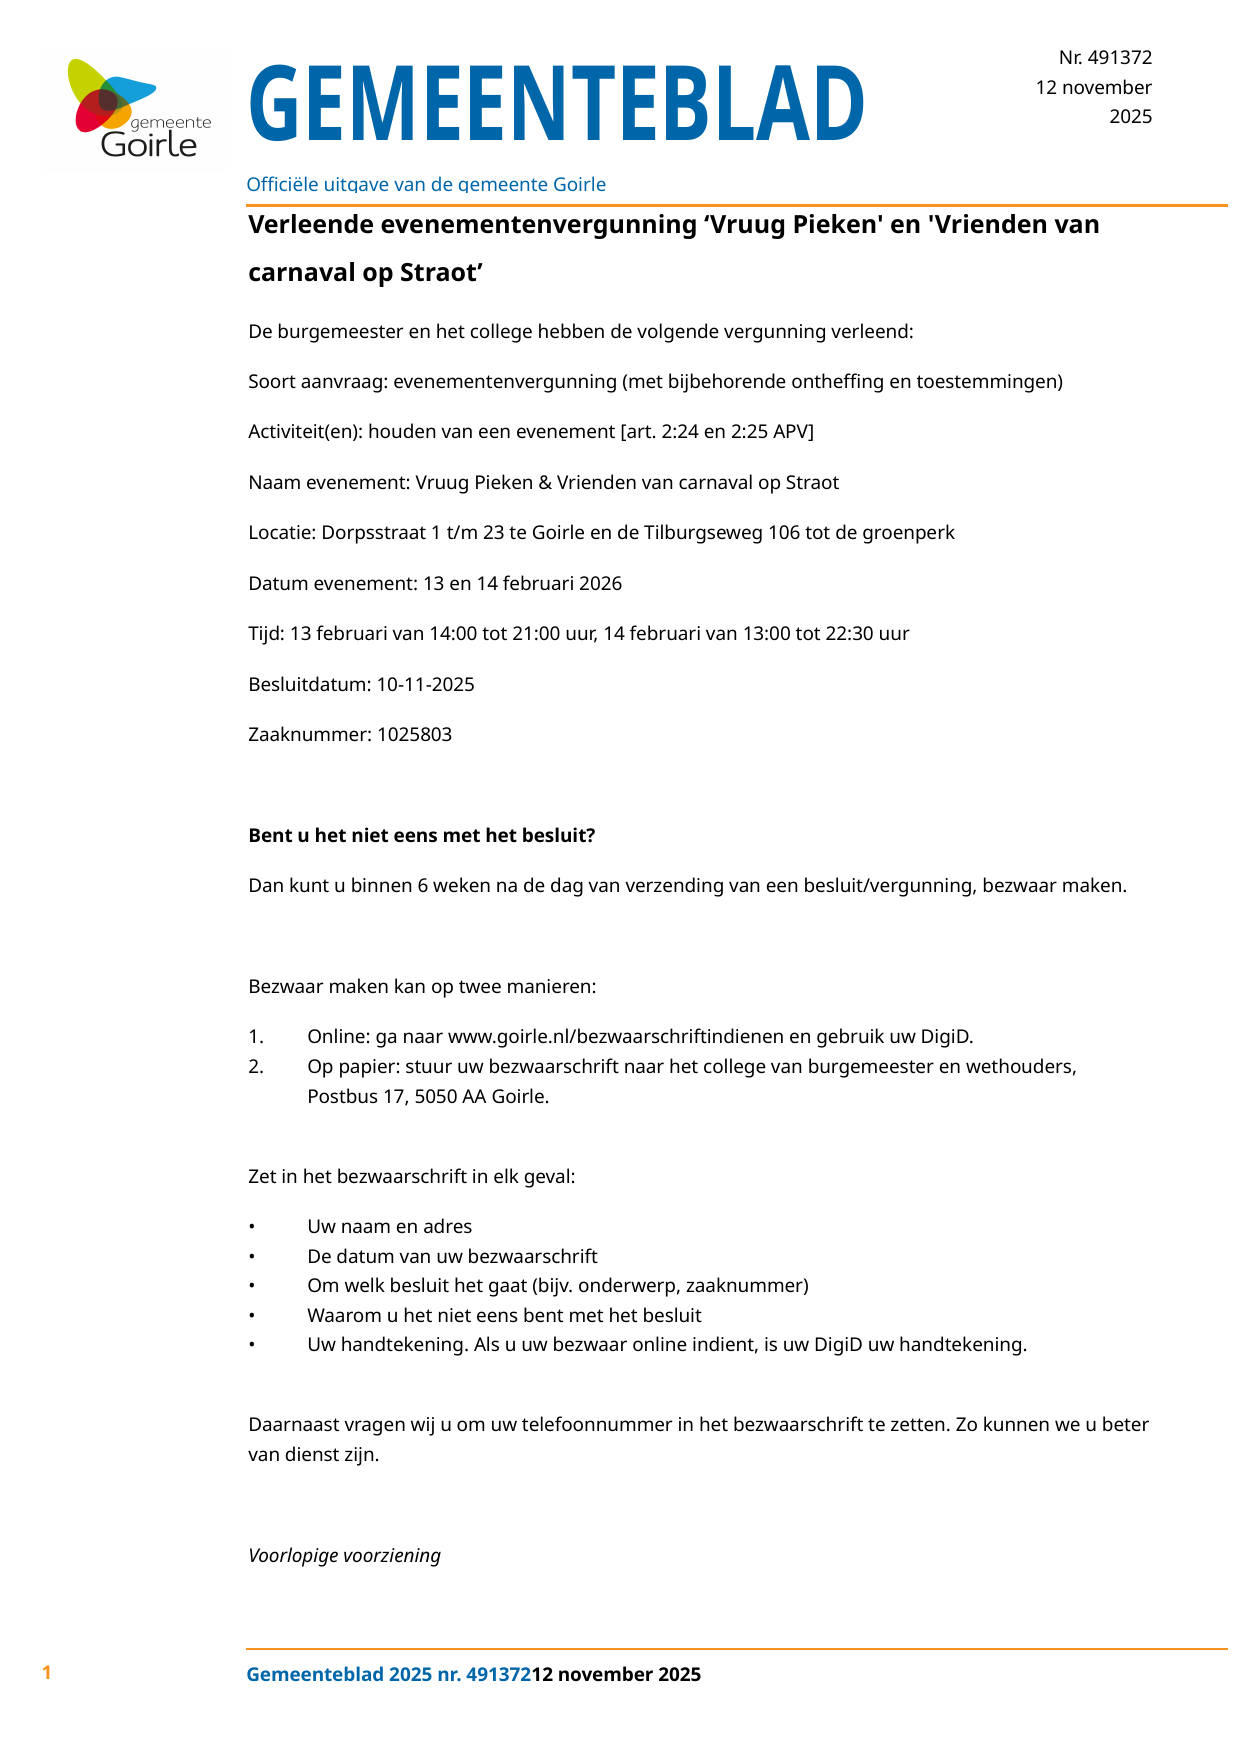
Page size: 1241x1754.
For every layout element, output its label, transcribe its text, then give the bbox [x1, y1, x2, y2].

list Om welk besluit het gaat (bijv. onderwerp, zaaknummer) [248, 1272, 1152, 1298]
list Uw handtekening. Als u uw bezwaar online indient, is uw DigiD uw handtekening. [248, 1332, 1152, 1357]
text Dan kunt u binnen 6 weken na de dag van verzending van een besluit/vergunning, bezwaar maken. [248, 872, 1152, 898]
list Online: ga naar www.goirle.nl/bezwaarschriftindienen en gebruik uw DigiD. [248, 1024, 1152, 1049]
list Waarom u het niet eens bent met het besluit [248, 1302, 1152, 1328]
picture [41, 47, 231, 172]
list De datum van uw bezwaarschrift [248, 1243, 1152, 1269]
text Tijd: 13 februari van 14:00 tot 21:00 uur, 14 februari van 13:00 tot 22:30 uur [248, 620, 1152, 646]
text De burgemeester en het college hebben de volgende vergunning verleend: [248, 318, 1152, 344]
text Zaaknummer: 1025803 [248, 721, 1152, 747]
text Daarnaast vragen wij u om uw telefoonnummer in het bezwaarschrift te zetten. Zo kunnen we u beter van dienst zijn. [248, 1412, 1152, 1467]
text Soort aanvraag: evenementenvergunning (met bijbehorende ontheffing en toestemmingen) [248, 368, 1152, 394]
text Verleende evenementenvergunning ‘Vruug Pieken' en 'Vrienden van carnaval op Straot’ [248, 207, 1152, 288]
text Zet in het bezwaarschrift in elk geval: [248, 1163, 1152, 1189]
text Activiteit(en): houden van een evenement [art. 2:24 en 2:25 APV] [248, 419, 1152, 444]
text Voorlopige voorziening [248, 1542, 1152, 1568]
text Datum evenement: 13 en 14 februari 2026 [248, 570, 1152, 596]
text Naam evenement: Vruug Pieken & Vrienden van carnaval op Straot [248, 469, 1152, 495]
text Bezwaar maken kan op twee manieren: [248, 973, 1152, 999]
text Besluitdatum: 10-11-2025 [248, 671, 1152, 697]
text Bent u het niet eens met het besluit? [248, 822, 1152, 848]
text Locatie: Dorpsstraat 1 t/m 23 te Goirle en de Tilburgseweg 106 tot de groenperk [248, 519, 1152, 545]
list Uw naam en adres [248, 1213, 1152, 1239]
list Op papier: stuur uw bezwaarschrift naar het college van burgemeester en wethouders, Postbus 17, 5050 AA Goirle. [248, 1053, 1152, 1109]
